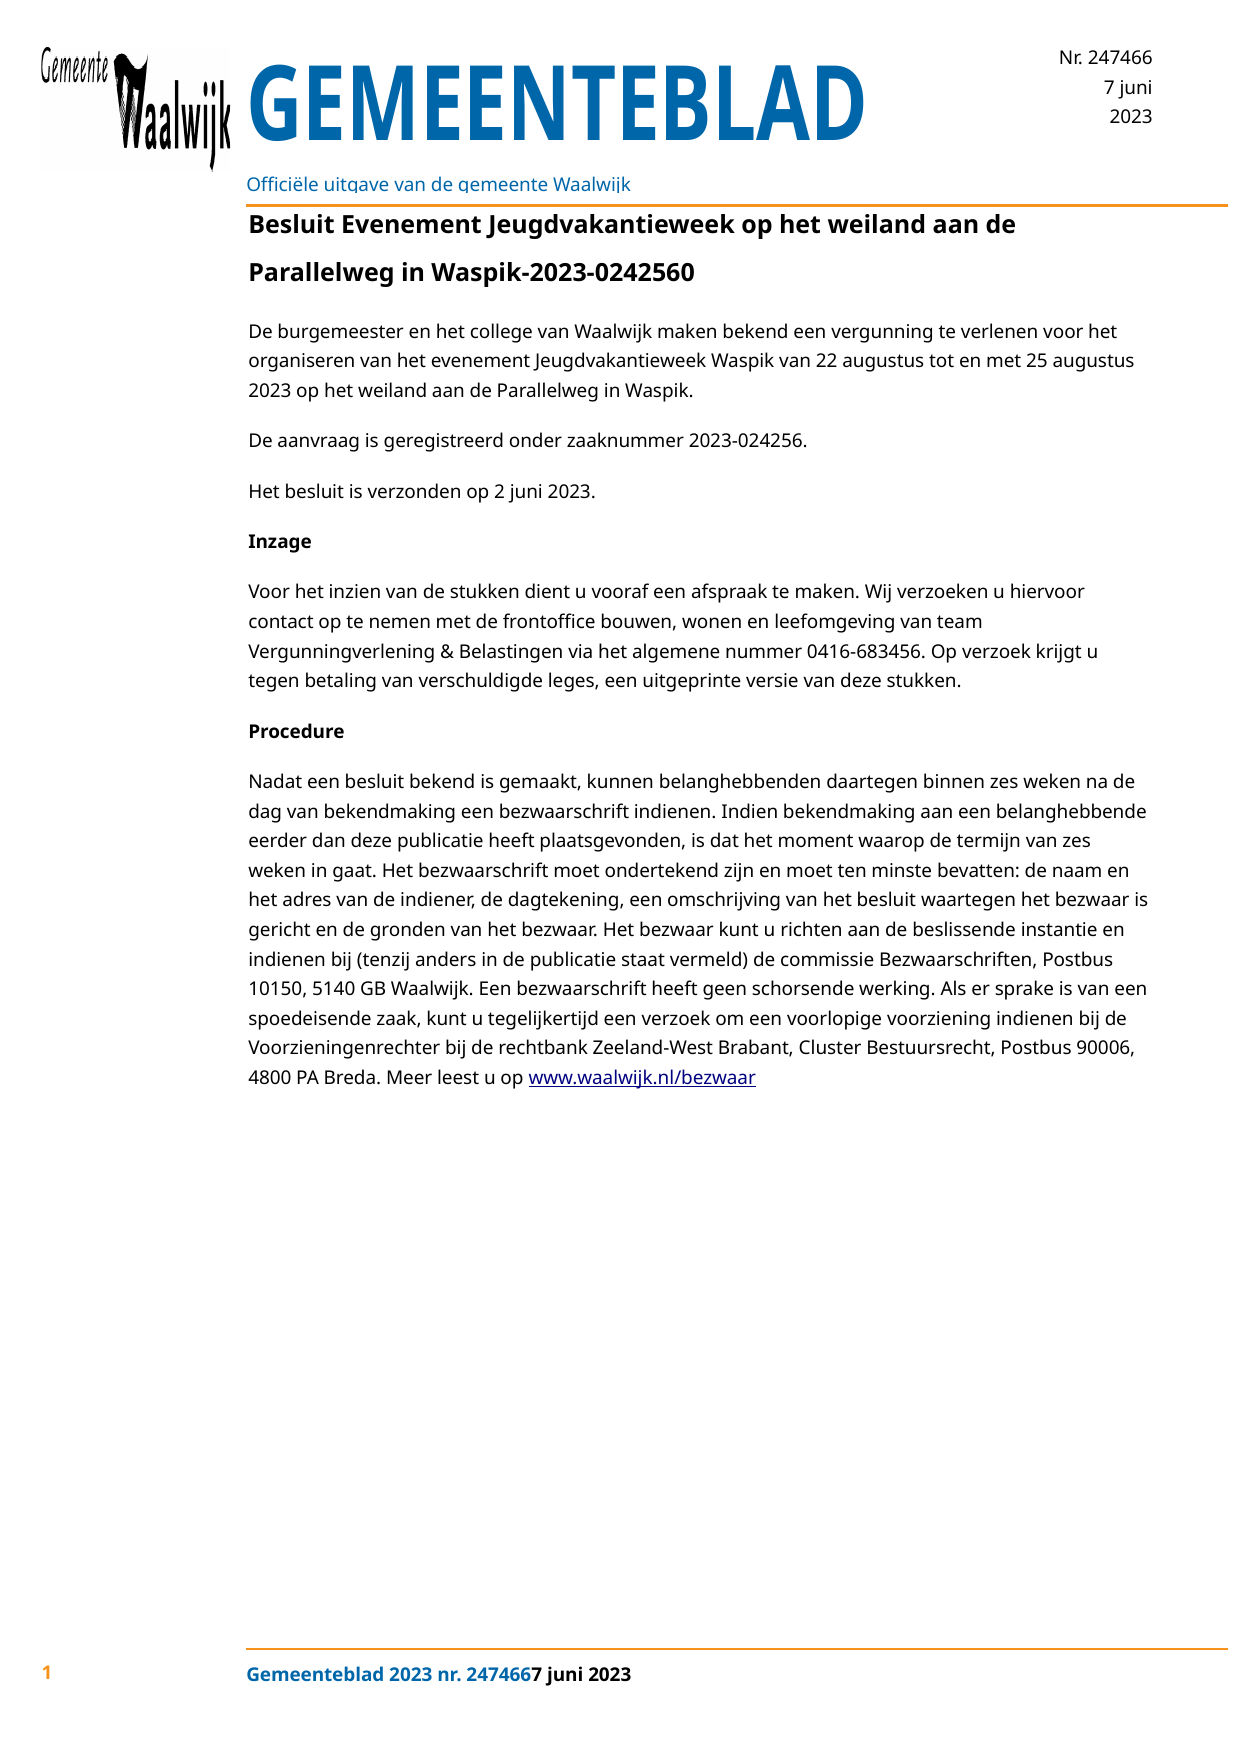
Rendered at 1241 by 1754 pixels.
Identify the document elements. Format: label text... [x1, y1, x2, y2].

text Procedure [248, 718, 1152, 744]
text Besluit Evenement Jeugdvakantieweek op het weiland aan de Parallelweg in Waspik-2023-0242560 [248, 207, 1152, 288]
text Nadat een besluit bekend is gemaakt, kunnen belanghebbenden daartegen binnen zes weken na de dag van bekendmaking een bezwaarschrift indienen. Indien bekendmaking aan een belanghebbende eerder dan deze publicatie heeft plaatsgevonden, is dat het moment waarop de termijn van zes weken in gaat. Het bezwaarschrift moet ondertekend zijn en moet ten minste bevatten: de naam en het adres van de indiener, de dagtekening, een omschrijving van het besluit waartegen het bezwaar is gericht en de gronden van het bezwaar. Het bezwaar kunt u richten aan de beslissende instantie en indienen bij (tenzij anders in de publicatie staat vermeld) de commissie Bezwaarschriften, Postbus 10150, 5140 GB Waalwijk. Een bezwaarschrift heeft geen schorsende werking. Als er sprake is van een spoedeisende zaak, kunt u tegelijkertijd een verzoek om een voorlopige voorziening indienen bij de Voorzieningenrechter bij de rechtbank Zeeland-West Brabant, Cluster Bestuursrecht, Postbus 90006, 4800 PA Breda. Meer leest u op www.waalwijk.nl/bezwaar [248, 768, 1152, 1090]
text De aanvraag is geregistreerd onder zaaknummer 2023-024256. [248, 427, 1152, 453]
picture [41, 47, 231, 172]
text Inzage [248, 528, 1152, 554]
text Voor het inzien van de stukken dient u vooraf een afspraak te maken. Wij verzoeken u hiervoor contact op te nemen met de frontoffice bouwen, wonen en leefomgeving van team Vergunningverlening & Belastingen via het algemene nummer 0416-683456. Op verzoek krijgt u tegen betaling van verschuldigde leges, een uitgeprinte versie van deze stukken. [248, 579, 1152, 693]
text De burgemeester en het college van Waalwijk maken bekend een vergunning te verlenen voor het organiseren van het evenement Jeugdvakantieweek Waspik van 22 augustus tot en met 25 augustus 2023 op het weiland aan de Parallelweg in Waspik. [248, 318, 1152, 403]
text Het besluit is verzonden op 2 juni 2023. [248, 478, 1152, 504]
